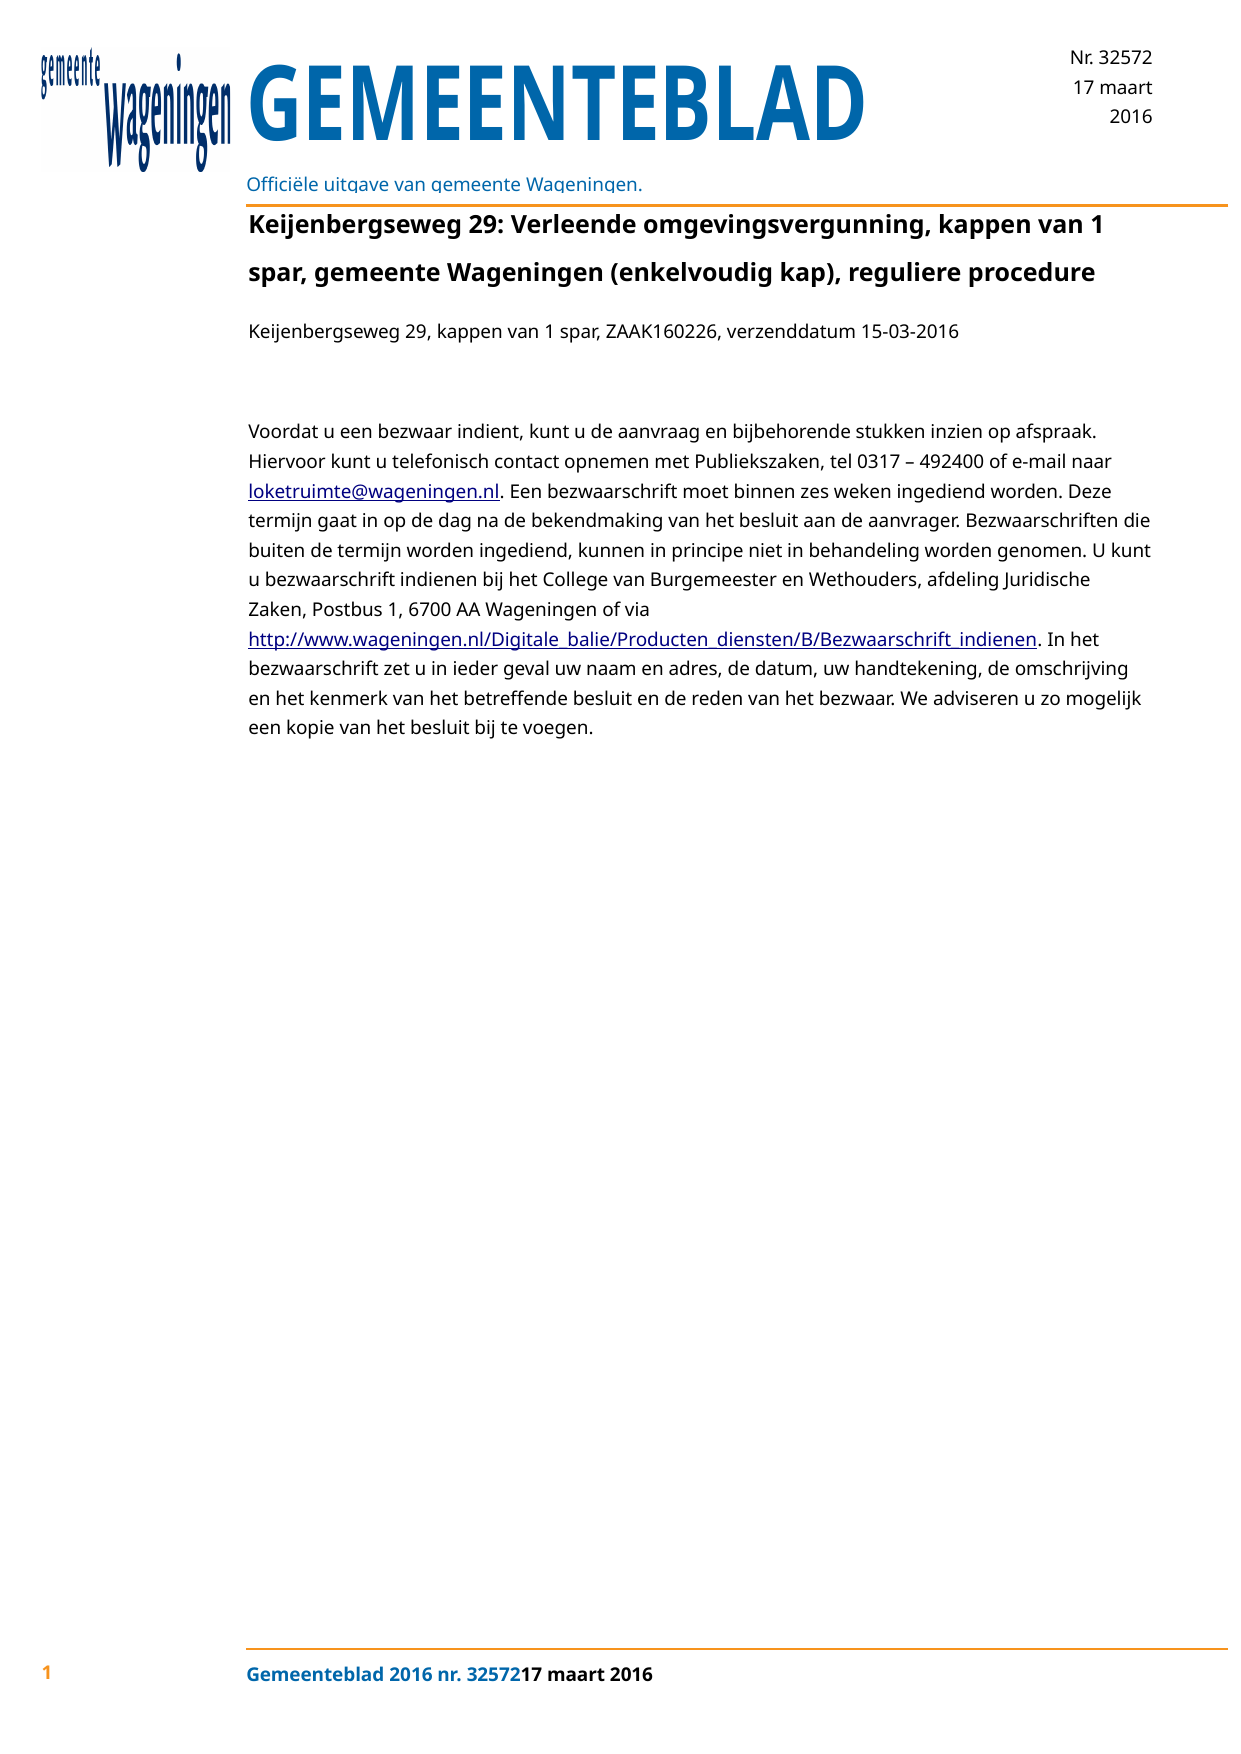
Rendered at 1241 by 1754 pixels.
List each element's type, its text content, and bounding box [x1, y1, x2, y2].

text Keijenbergseweg 29, kappen van 1 spar, ZAAK160226, verzenddatum 15-03-2016 [248, 318, 1152, 344]
text Keijenbergseweg 29: Verleende omgevingsvergunning, kappen van 1 spar, gemeente Wageningen (enkelvoudig kap), reguliere procedure [248, 207, 1152, 288]
text Voordat u een bezwaar indient, kunt u de aanvraag en bijbehorende stukken inzien op afspraak. Hiervoor kunt u telefonisch contact opnemen met Publiekszaken, tel 0317 – 492400 of e-mail naar loketruimte@wageningen.nl. Een bezwaarschrift moet binnen zes weken ingediend worden. Deze termijn gaat in op de dag na de bekendmaking van het besluit aan de aanvrager. Bezwaarschriften die buiten de termijn worden ingediend, kunnen in principe niet in behandeling worden genomen. U kunt u bezwaarschrift indienen bij het College van Burgemeester en Wethouders, afdeling Juridische Zaken, Postbus 1, 6700 AA Wageningen of via http://www.wageningen.nl/Digitale_balie/Producten_diensten/B/Bezwaarschrift_indienen. In het bezwaarschrift zet u in ieder geval uw naam en adres, de datum, uw handtekening, de omschrijving en het kenmerk van het betreffende besluit en de reden van het bezwaar. We adviseren u zo mogelijk een kopie van het besluit bij te voegen. [248, 419, 1152, 740]
picture [41, 47, 231, 172]
